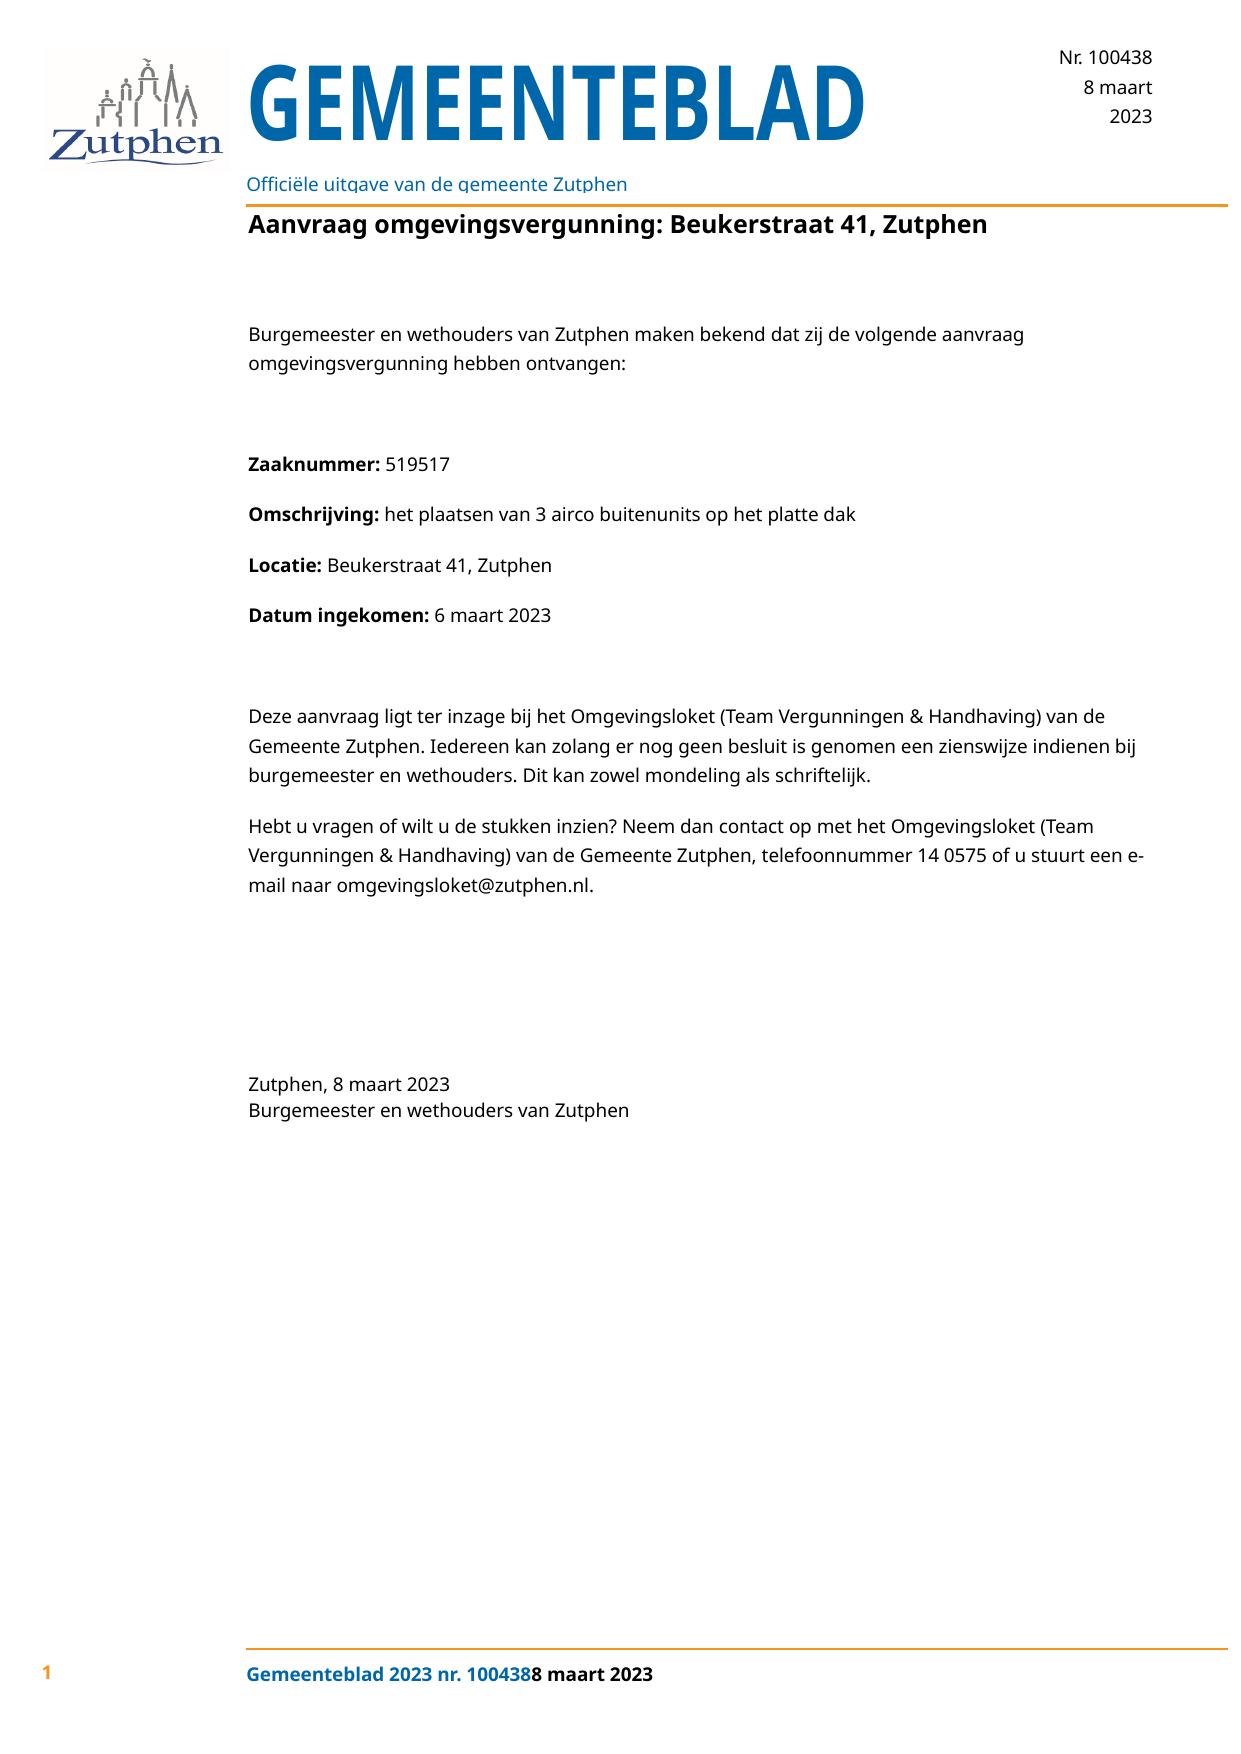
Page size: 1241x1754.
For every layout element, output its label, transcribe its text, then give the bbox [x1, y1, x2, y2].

text Deze aanvraag ligt ter inzage bij het Omgevingsloket (Team Vergunningen & Handhaving) van de Gemeente Zutphen. Iedereen kan zolang er nog geen besluit is genomen een zienswijze indienen bij burgemeester en wethouders. Dit kan zowel mondeling als schriftelijk. [248, 703, 1152, 788]
text Hebt u vragen of wilt u de stukken inzien? Neem dan contact op met het Omgevingsloket (Team Vergunningen & Handhaving) van de Gemeente Zutphen, telefoonnummer 14 0575 of u stuurt een e-mail naar omgevingsloket@zutphen.nl. [248, 813, 1152, 898]
text Datum ingekomen: 6 maart 2023 [248, 602, 1152, 628]
text Zutphen, 8 maart 2023 [248, 1071, 1152, 1097]
text Omschrijving: het plaatsen van 3 airco buitenunits op het platte dak [248, 502, 1152, 527]
picture [41, 47, 231, 172]
text Burgemeester en wethouders van Zutphen [248, 1097, 1152, 1122]
text Locatie: Beukerstraat 41, Zutphen [248, 552, 1152, 578]
text Aanvraag omgevingsvergunning: Beukerstraat 41, Zutphen [248, 207, 1152, 241]
text Burgemeester en wethouders van Zutphen maken bekend dat zij de volgende aanvraag omgevingsvergunning hebben ontvangen: [248, 321, 1152, 376]
text Zaaknummer: 519517 [248, 451, 1152, 477]
